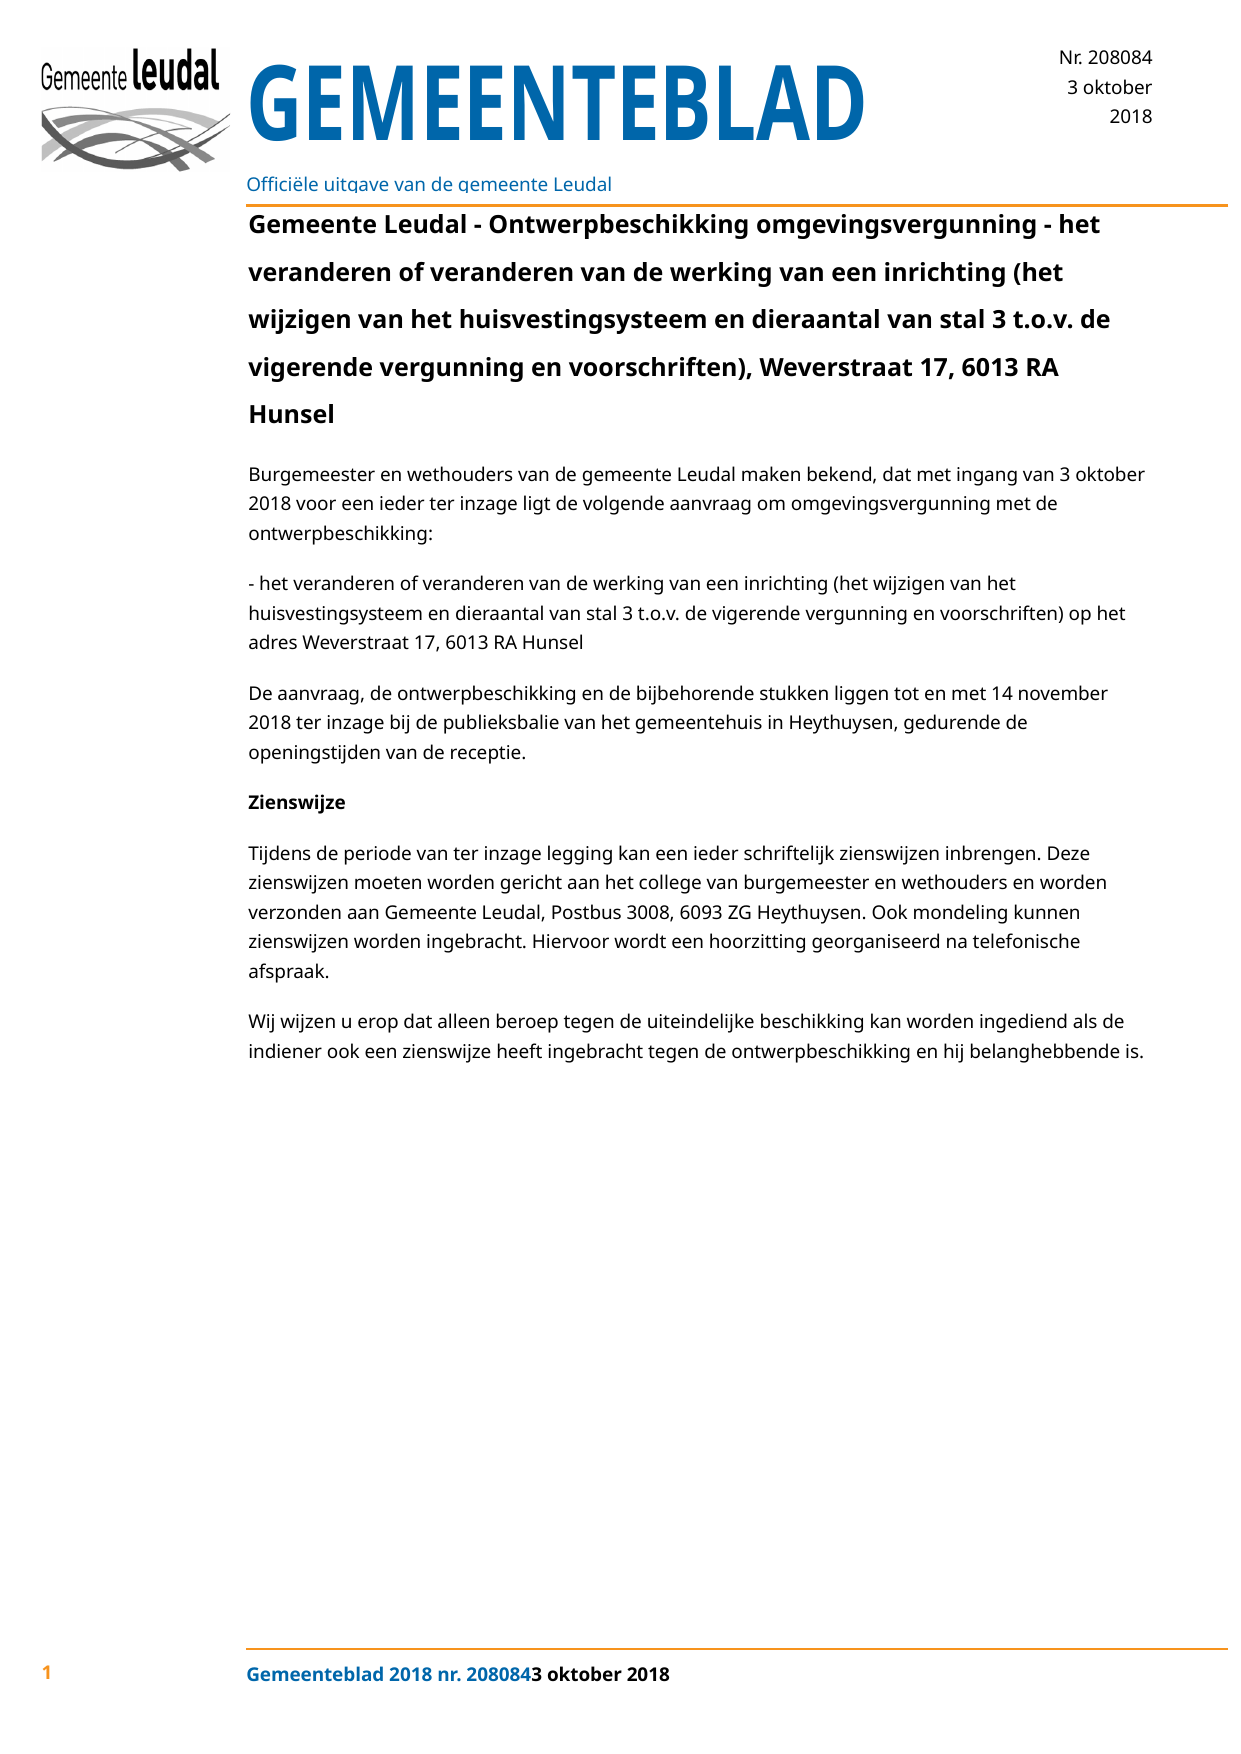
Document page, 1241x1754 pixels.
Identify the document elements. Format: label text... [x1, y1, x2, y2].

text De aanvraag, de ontwerpbeschikking en de bijbehorende stukken liggen tot en met 14 november 2018 ter inzage bij de publieksbalie van het gemeentehuis in Heythuysen, gedurende de openingstijden van de receptie. [248, 680, 1152, 765]
picture [41, 47, 231, 172]
text Burgemeester en wethouders van de gemeente Leudal maken bekend, dat met ingang van 3 oktober 2018 voor een ieder ter inzage ligt de volgende aanvraag om omgevingsvergunning met de ontwerpbeschikking: [248, 461, 1152, 546]
text Wij wijzen u erop dat alleen beroep tegen de uiteindelijke beschikking kan worden ingediend als de indiener ook een zienswijze heeft ingebracht tegen de ontwerpbeschikking en hij belanghebbende is. [248, 1009, 1152, 1064]
text Tijdens de periode van ter inzage legging kan een ieder schriftelijk zienswijzen inbrengen. Deze zienswijzen moeten worden gericht aan het college van burgemeester en wethouders en worden verzonden aan Gemeente Leudal, Postbus 3008, 6093 ZG Heythuysen. Ook mondeling kunnen zienswijzen worden ingebracht. Hiervoor wordt een hoorzitting georganiseerd na telefonische afspraak. [248, 840, 1152, 984]
text Gemeente Leudal - Ontwerpbeschikking omgevingsvergunning - het veranderen of veranderen van de werking van een inrichting (het wijzigen van het huisvestingsysteem en dieraantal van stal 3 t.o.v. de vigerende vergunning en voorschriften), Weverstraat 17, 6013 RA Hunsel [248, 207, 1152, 431]
text - het veranderen of veranderen van de werking van een inrichting (het wijzigen van het huisvestingsysteem en dieraantal van stal 3 t.o.v. de vigerende vergunning en voorschriften) op het adres Weverstraat 17, 6013 RA Hunsel [248, 570, 1152, 655]
text Zienswijze [248, 789, 1152, 815]
